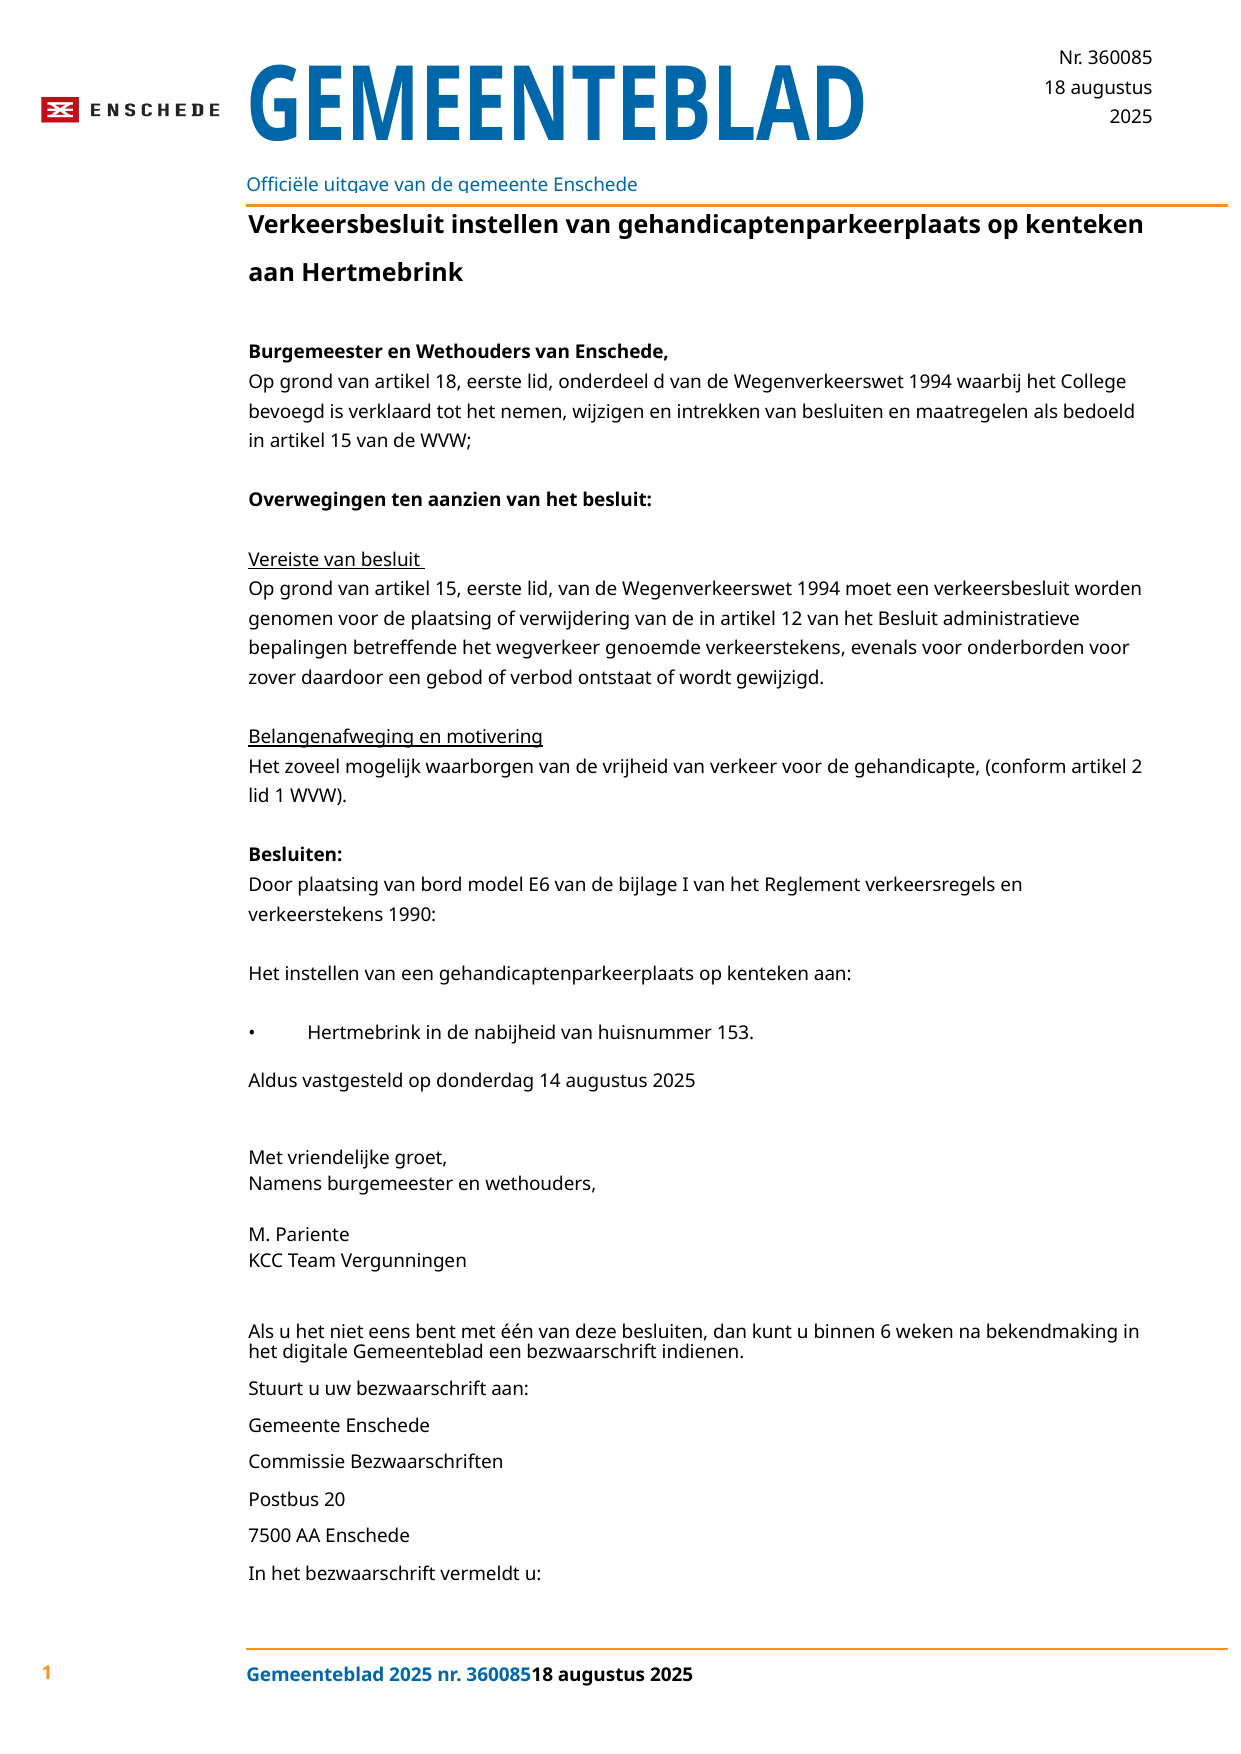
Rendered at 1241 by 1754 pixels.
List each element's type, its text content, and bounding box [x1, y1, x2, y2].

text Op grond van artikel 15, eerste lid, van de Wegenverkeerswet 1994 moet een verkeersbesluit worden genomen voor de plaatsing of verwijdering van de in artikel 12 van het Besluit administratieve bepalingen betreffende het wegverkeer genoemde verkeerstekens, evenals voor onderborden voor zover daardoor een gebod of verbod ontstaat of wordt gewijzigd. [248, 575, 1152, 690]
text Als u het niet eens bent met één van deze besluiten, dan kunt u binnen 6 weken na bekendmaking in het digitale Gemeenteblad een bezwaarschrift indienen. [248, 1323, 1152, 1362]
picture [41, 47, 231, 172]
text Het instellen van een gehandicaptenparkeerplaats op kenteken aan: [248, 960, 1152, 986]
text KCC Team Vergunningen [248, 1247, 1152, 1273]
text Op grond van artikel 18, eerste lid, onderdeel d van de Wegenverkeerswet 1994 waarbij het College bevoegd is verklaard tot het nemen, wijzigen en intrekken van besluiten en maatregelen als bedoeld in artikel 15 van de WVW; [248, 368, 1152, 453]
text Burgemeester en Wethouders van Enschede, [248, 339, 1152, 364]
text Vereiste van besluit [248, 546, 1152, 571]
text Met vriendelijke groet, [248, 1144, 1152, 1170]
text 7500 AA Enschede [248, 1527, 1152, 1547]
text Commissie Bezwaarschriften [248, 1453, 1152, 1473]
text M. Pariente [248, 1221, 1152, 1247]
text In het bezwaarschrift vermeldt u: [248, 1564, 1152, 1584]
text Gemeente Enschede [248, 1417, 1152, 1436]
text Stuurt u uw bezwaarschrift aan: [248, 1379, 1152, 1399]
text Verkeersbesluit instellen van gehandicaptenparkeerplaats op kenteken aan Hertmebrink [248, 207, 1152, 288]
text Het zoveel mogelijk waarborgen van de vrijheid van verkeer voor de gehandicapte, (conform artikel 2 lid 1 WVW). [248, 753, 1152, 808]
text Belangenafweging en motivering [248, 723, 1152, 749]
text Namens burgemeester en wethouders, [248, 1170, 1152, 1196]
text Overwegingen ten aanzien van het besluit: [248, 487, 1152, 512]
list Hertmebrink in de nabijheid van huisnummer 153. [248, 1019, 1152, 1045]
text Besluiten: [248, 842, 1152, 867]
text Aldus vastgesteld op donderdag 14 augustus 2025 [248, 1067, 1152, 1093]
text Postbus 20 [248, 1491, 1152, 1510]
text Door plaatsing van bord model E6 van de bijlage I van het Reglement verkeersregels en verkeerstekens 1990: [248, 871, 1152, 926]
